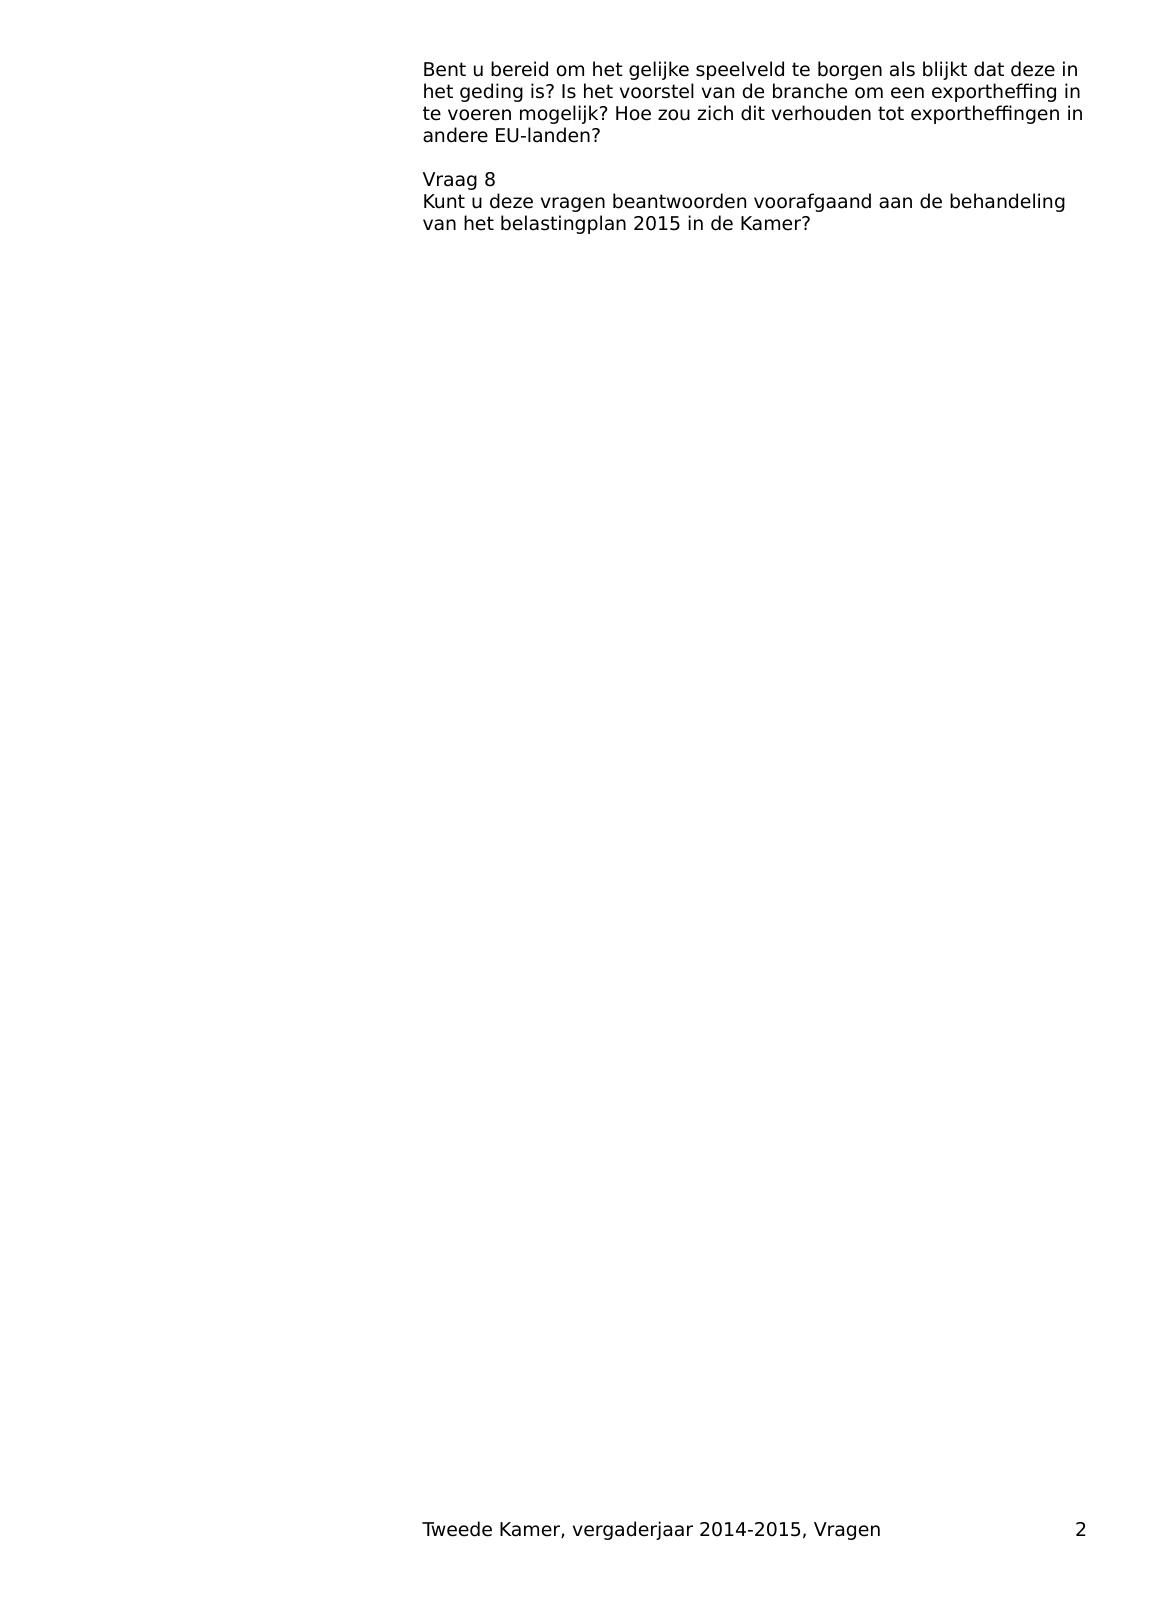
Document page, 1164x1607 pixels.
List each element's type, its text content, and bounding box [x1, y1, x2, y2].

text Bent u bereid om het gelijke speelveld te borgen als blijkt dat deze in het geding is? Is het voorstel van de branche om een exportheffing in te voeren mogelijk? Hoe zou zich dit verhouden tot exportheffingen in andere EU-landen? [422, 59, 1087, 147]
text Vraag 8 [422, 169, 1087, 191]
text Kunt u deze vragen beantwoorden voorafgaand aan de behandeling van het belastingplan 2015 in de Kamer? [422, 191, 1087, 235]
